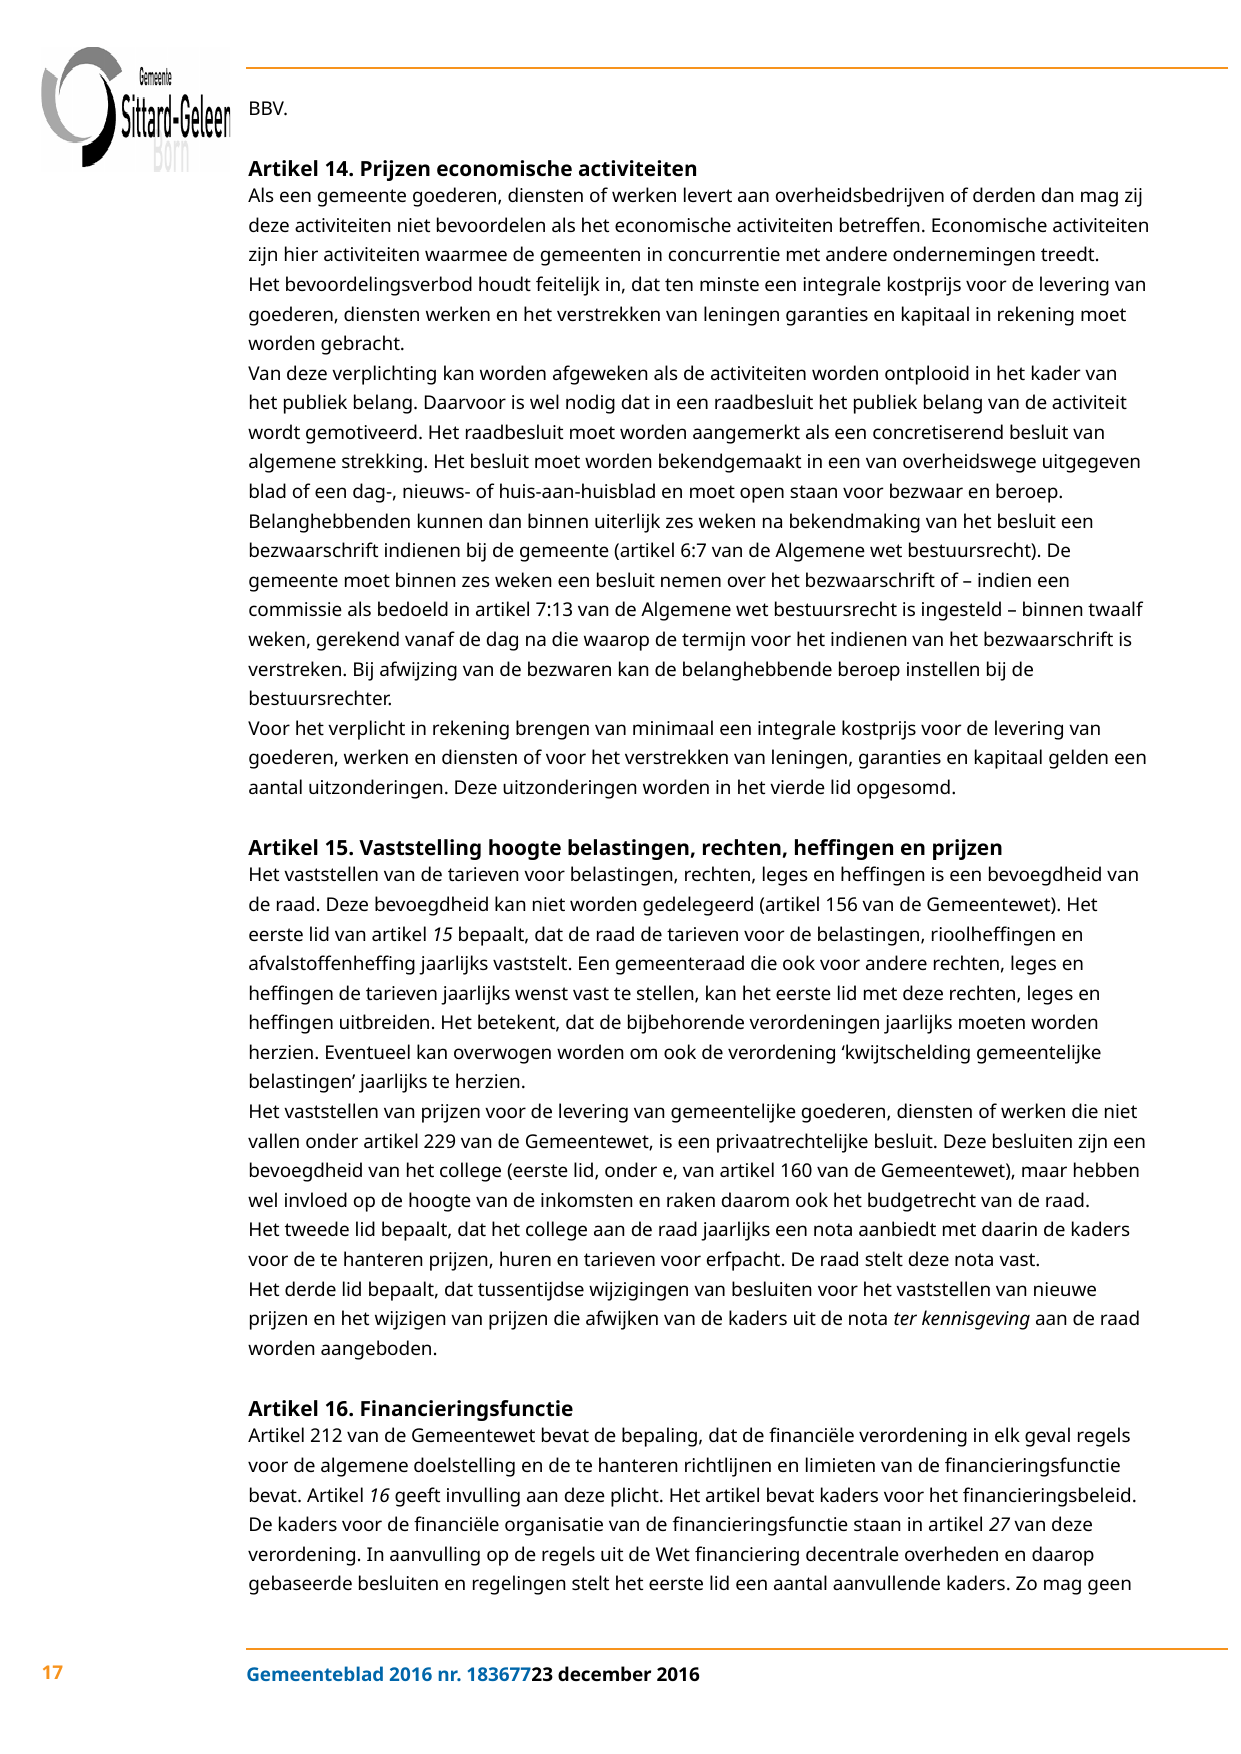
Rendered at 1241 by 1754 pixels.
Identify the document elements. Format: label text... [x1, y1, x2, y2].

text Artikel 15. Vaststelling hoogte belastingen, rechten, heffingen en prijzen [248, 833, 1152, 862]
text Als een gemeente goederen, diensten of werken levert aan overheidsbedrijven of derden dan mag zij deze activiteiten niet bevoordelen als het economische activiteiten betreffen. Economische activiteiten zijn hier activiteiten waarmee de gemeenten in concurrentie met andere ondernemingen treedt. [248, 182, 1152, 267]
text Het vaststellen van de tarieven voor belastingen, rechten, leges en heffingen is een bevoegdheid van de raad. Deze bevoegdheid kan niet worden gedelegeerd (artikel 156 van de Gemeentewet). Het eerste lid van artikel 15 bepaalt, dat de raad de tarieven voor de belastingen, rioolheffingen en afvalstoffenheffing jaarlijks vaststelt. Een gemeenteraad die ook voor andere rechten, leges en heffingen de tarieven jaarlijks wenst vast te stellen, kan het eerste lid met deze rechten, leges en heffingen uitbreiden. Het betekent, dat de bijbehorende verordeningen jaarlijks moeten worden herzien. Eventueel kan overwogen worden om ook de verordening ‘kwijtschelding gemeentelijke belastingen’ jaarlijks te herzien. [248, 862, 1152, 1094]
text Het derde lid bepaalt, dat tussentijdse wijzigingen van besluiten voor het vaststellen van nieuwe prijzen en het wijzigen van prijzen die afwijken van de kaders uit de nota ter kennisgeving aan de raad worden aangeboden. [248, 1276, 1152, 1361]
text Van deze verplichting kan worden afgeweken als de activiteiten worden ontplooid in het kader van het publiek belang. Daarvoor is wel nodig dat in een raadbesluit het publiek belang van de activiteit wordt gemotiveerd. Het raadbesluit moet worden aangemerkt als een concretiserend besluit van algemene strekking. Het besluit moet worden bekendgemaakt in een van overheidswege uitgegeven blad of een dag-, nieuws- of huis-aan-huisblad en moet open staan voor bezwaar en beroep. Belanghebbenden kunnen dan binnen uiterlijk zes weken na bekendmaking van het besluit een bezwaarschrift indienen bij de gemeente (artikel 6:7 van de Algemene wet bestuursrecht). De gemeente moet binnen zes weken een besluit nemen over het bezwaarschrift of – indien een commissie als bedoeld in artikel 7:13 van de Algemene wet bestuursrecht is ingesteld – binnen twaalf weken, gerekend vanaf de dag na die waarop de termijn voor het indienen van het bezwaarschrift is verstreken. Bij afwijzing van de bezwaren kan de belanghebbende beroep instellen bij de bestuursrechter. [248, 360, 1152, 711]
picture [41, 47, 231, 172]
text Het bevoordelingsverbod houdt feitelijk in, dat ten minste een integrale kostprijs voor de levering van goederen, diensten werken en het verstrekken van leningen garanties en kapitaal in rekening moet worden gebracht. [248, 271, 1152, 356]
text BBV. [248, 95, 1152, 121]
text Het vaststellen van prijzen voor de levering van gemeentelijke goederen, diensten of werken die niet vallen onder artikel 229 van de Gemeentewet, is een privaatrechtelijke besluit. Deze besluiten zijn een bevoegdheid van het college (eerste lid, onder e, van artikel 160 van de Gemeentewet), maar hebben wel invloed op de hoogte van de inkomsten en raken daarom ook het budgetrecht van de raad. [248, 1098, 1152, 1213]
text Artikel 14. Prijzen economische activiteiten [248, 154, 1152, 182]
text Artikel 212 van de Gemeentewet bevat de bepaling, dat de financiële verordening in elk geval regels voor de algemene doelstelling en de te hanteren richtlijnen en limieten van de financieringsfunctie bevat. Artikel 16 geeft invulling aan deze plicht. Het artikel bevat kaders voor het financieringsbeleid. De kaders voor de financiële organisatie van de financieringsfunctie staan in artikel 27 van deze verordening. In aanvulling op de regels uit de Wet financiering decentrale overheden en daarop gebaseerde besluiten en regelingen stelt het eerste lid een aantal aanvullende kaders. Zo mag geen [248, 1423, 1152, 1596]
text Voor het verplicht in rekening brengen van minimaal een integrale kostprijs voor de levering van goederen, werken en diensten of voor het verstrekken van leningen, garanties en kapitaal gelden een aantal uitzonderingen. Deze uitzonderingen worden in het vierde lid opgesomd. [248, 715, 1152, 800]
text Het tweede lid bepaalt, dat het college aan de raad jaarlijks een nota aanbiedt met daarin de kaders voor de te hanteren prijzen, huren en tarieven voor erfpacht. De raad stelt deze nota vast. [248, 1217, 1152, 1272]
text Artikel 16. Financieringsfunctie [248, 1394, 1152, 1423]
